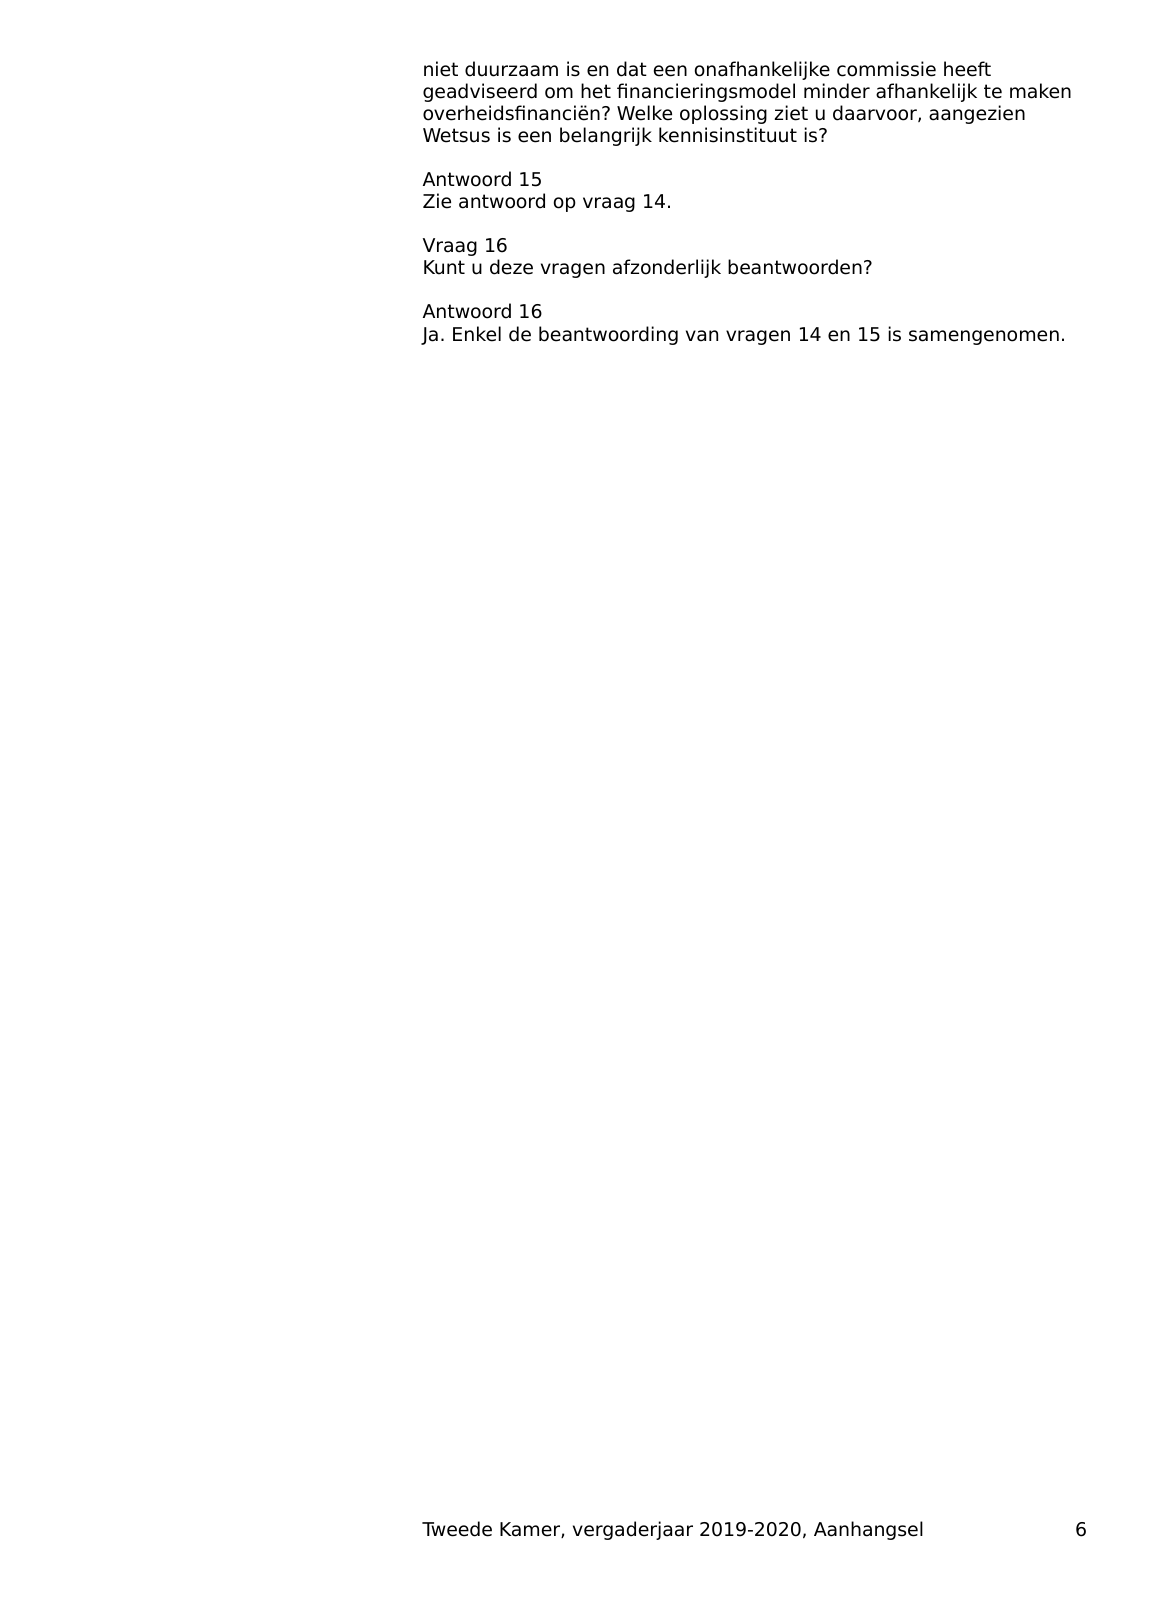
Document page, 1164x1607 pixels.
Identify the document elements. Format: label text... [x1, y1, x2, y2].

text Antwoord 15 [422, 169, 1087, 191]
text Zie antwoord op vraag 14. [422, 191, 1087, 213]
text Antwoord 16 [422, 301, 1087, 323]
text niet duurzaam is en dat een onafhankelijke commissie heeft geadviseerd om het financieringsmodel minder afhankelijk te maken overheidsfinanciën? Welke oplossing ziet u daarvoor, aangezien Wetsus is een belangrijk kennisinstituut is? [422, 59, 1087, 147]
text Kunt u deze vragen afzonderlijk beantwoorden? [422, 257, 1087, 279]
text Vraag 16 [422, 235, 1087, 257]
text Ja. Enkel de beantwoording van vragen 14 en 15 is samengenomen. [422, 323, 1087, 345]
